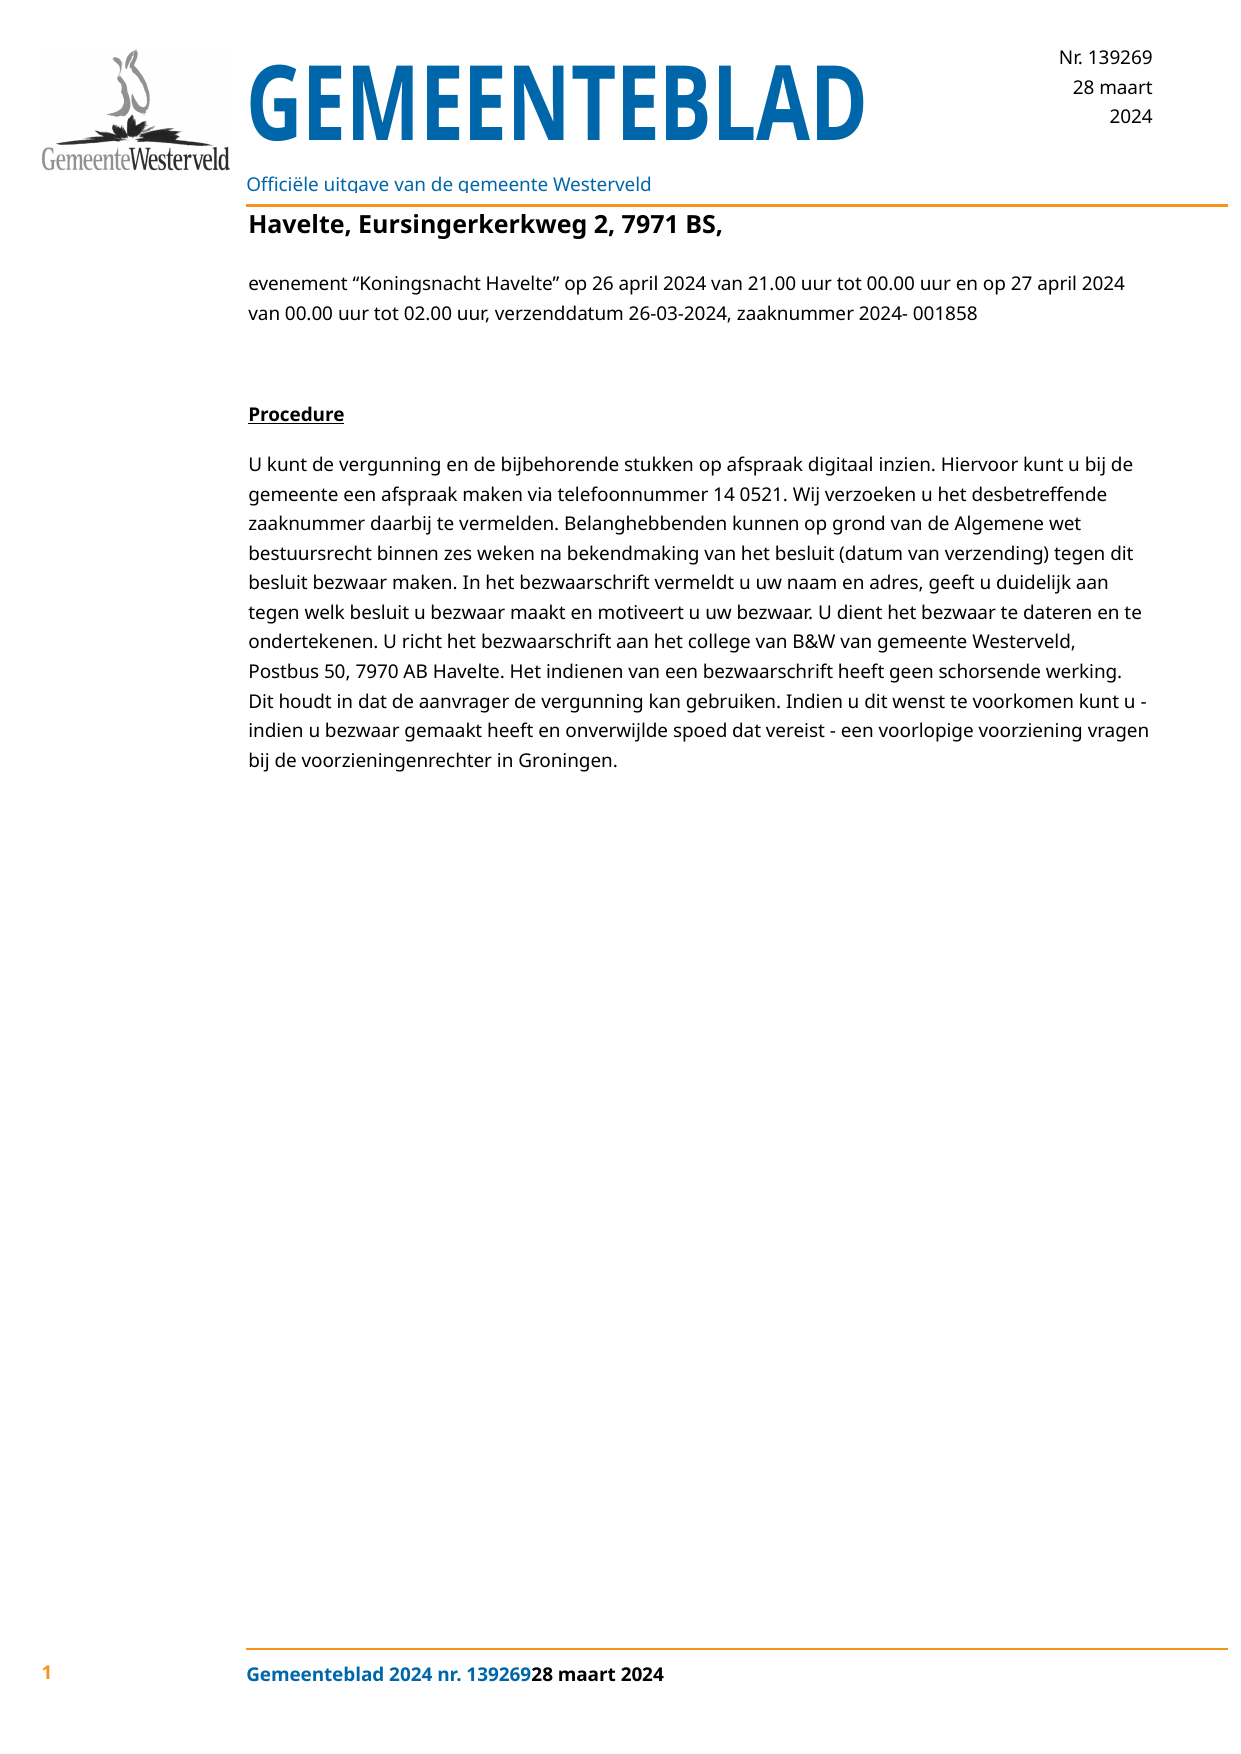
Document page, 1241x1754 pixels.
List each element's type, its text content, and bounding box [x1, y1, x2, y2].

text Havelte, Eursingerkerkweg 2, 7971 BS, [248, 207, 1152, 241]
text U kunt de vergunning en de bijbehorende stukken op afspraak digitaal inzien. Hiervoor kunt u bij de gemeente een afspraak maken via telefoonnummer 14 0521. Wij verzoeken u het desbetreffende zaaknummer daarbij te vermelden. Belanghebbenden kunnen op grond van de Algemene wet bestuursrecht binnen zes weken na bekendmaking van het besluit (datum van verzending) tegen dit besluit bezwaar maken. In het bezwaarschrift vermeldt u uw naam en adres, geeft u duidelijk aan tegen welk besluit u bezwaar maakt en motiveert u uw bezwaar. U dient het bezwaar te dateren en te ondertekenen. U richt het bezwaarschrift aan het college van B&W van gemeente Westerveld, Postbus 50, 7970 AB Havelte. Het indienen van een bezwaarschrift heeft geen schorsende werking. Dit houdt in dat de aanvrager de vergunning kan gebruiken. Indien u dit wenst te voorkomen kunt u - indien u bezwaar gemaakt heeft en onverwijlde spoed dat vereist - een voorlopige voorziening vragen bij de voorzieningenrechter in Groningen. [248, 451, 1152, 773]
picture [41, 47, 231, 172]
text Procedure [248, 401, 1152, 426]
text evenement “Koningsnacht Havelte” op 26 april 2024 van 21.00 uur tot 00.00 uur en op 27 april 2024 van 00.00 uur tot 02.00 uur, verzenddatum 26-03-2024, zaaknummer 2024- 001858 [248, 270, 1152, 326]
